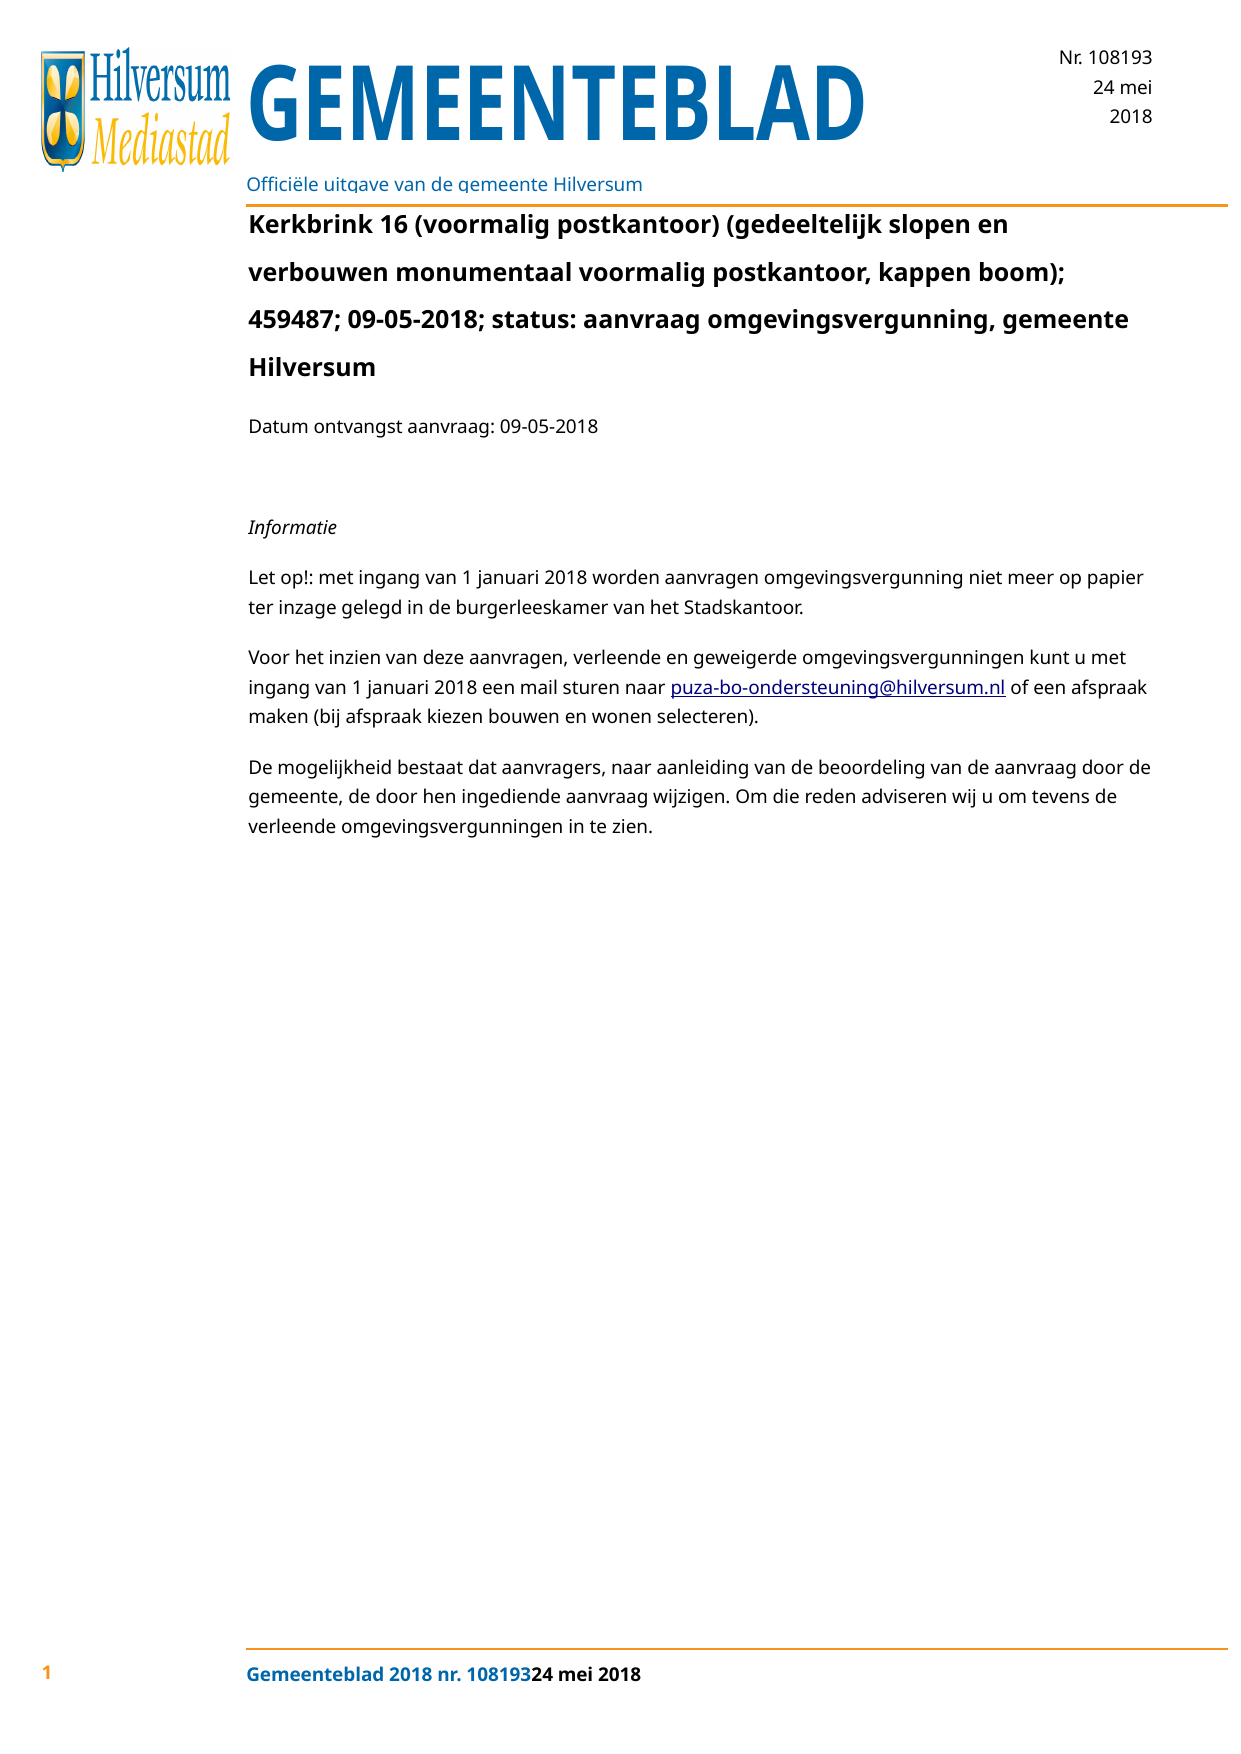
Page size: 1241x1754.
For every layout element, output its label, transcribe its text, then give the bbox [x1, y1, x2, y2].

text Informatie [248, 514, 1152, 540]
text Let op!: met ingang van 1 januari 2018 worden aanvragen omgevingsvergunning niet meer op papier ter inzage gelegd in de burgerleeskamer van het Stadskantoor. [248, 564, 1152, 620]
text De mogelijkheid bestaat dat aanvragers, naar aanleiding van de beoordeling van de aanvraag door de gemeente, de door hen ingediende aanvraag wijzigen. Om die reden adviseren wij u om tevens de verleende omgevingsvergunningen in te zien. [248, 754, 1152, 839]
text Kerkbrink 16 (voormalig postkantoor) (gedeeltelijk slopen en verbouwen monumentaal voormalig postkantoor, kappen boom); 459487; 09-05-2018; status: aanvraag omgevingsvergunning, gemeente Hilversum [248, 207, 1152, 384]
text Voor het inzien van deze aanvragen, verleende en geweigerde omgevingsvergunningen kunt u met ingang van 1 januari 2018 een mail sturen naar puza-bo-ondersteuning@hilversum.nl of een afspraak maken (bij afspraak kiezen bouwen en wonen selecteren). [248, 644, 1152, 729]
text Datum ontvangst aanvraag: 09-05-2018 [248, 413, 1152, 439]
picture [41, 47, 231, 172]
